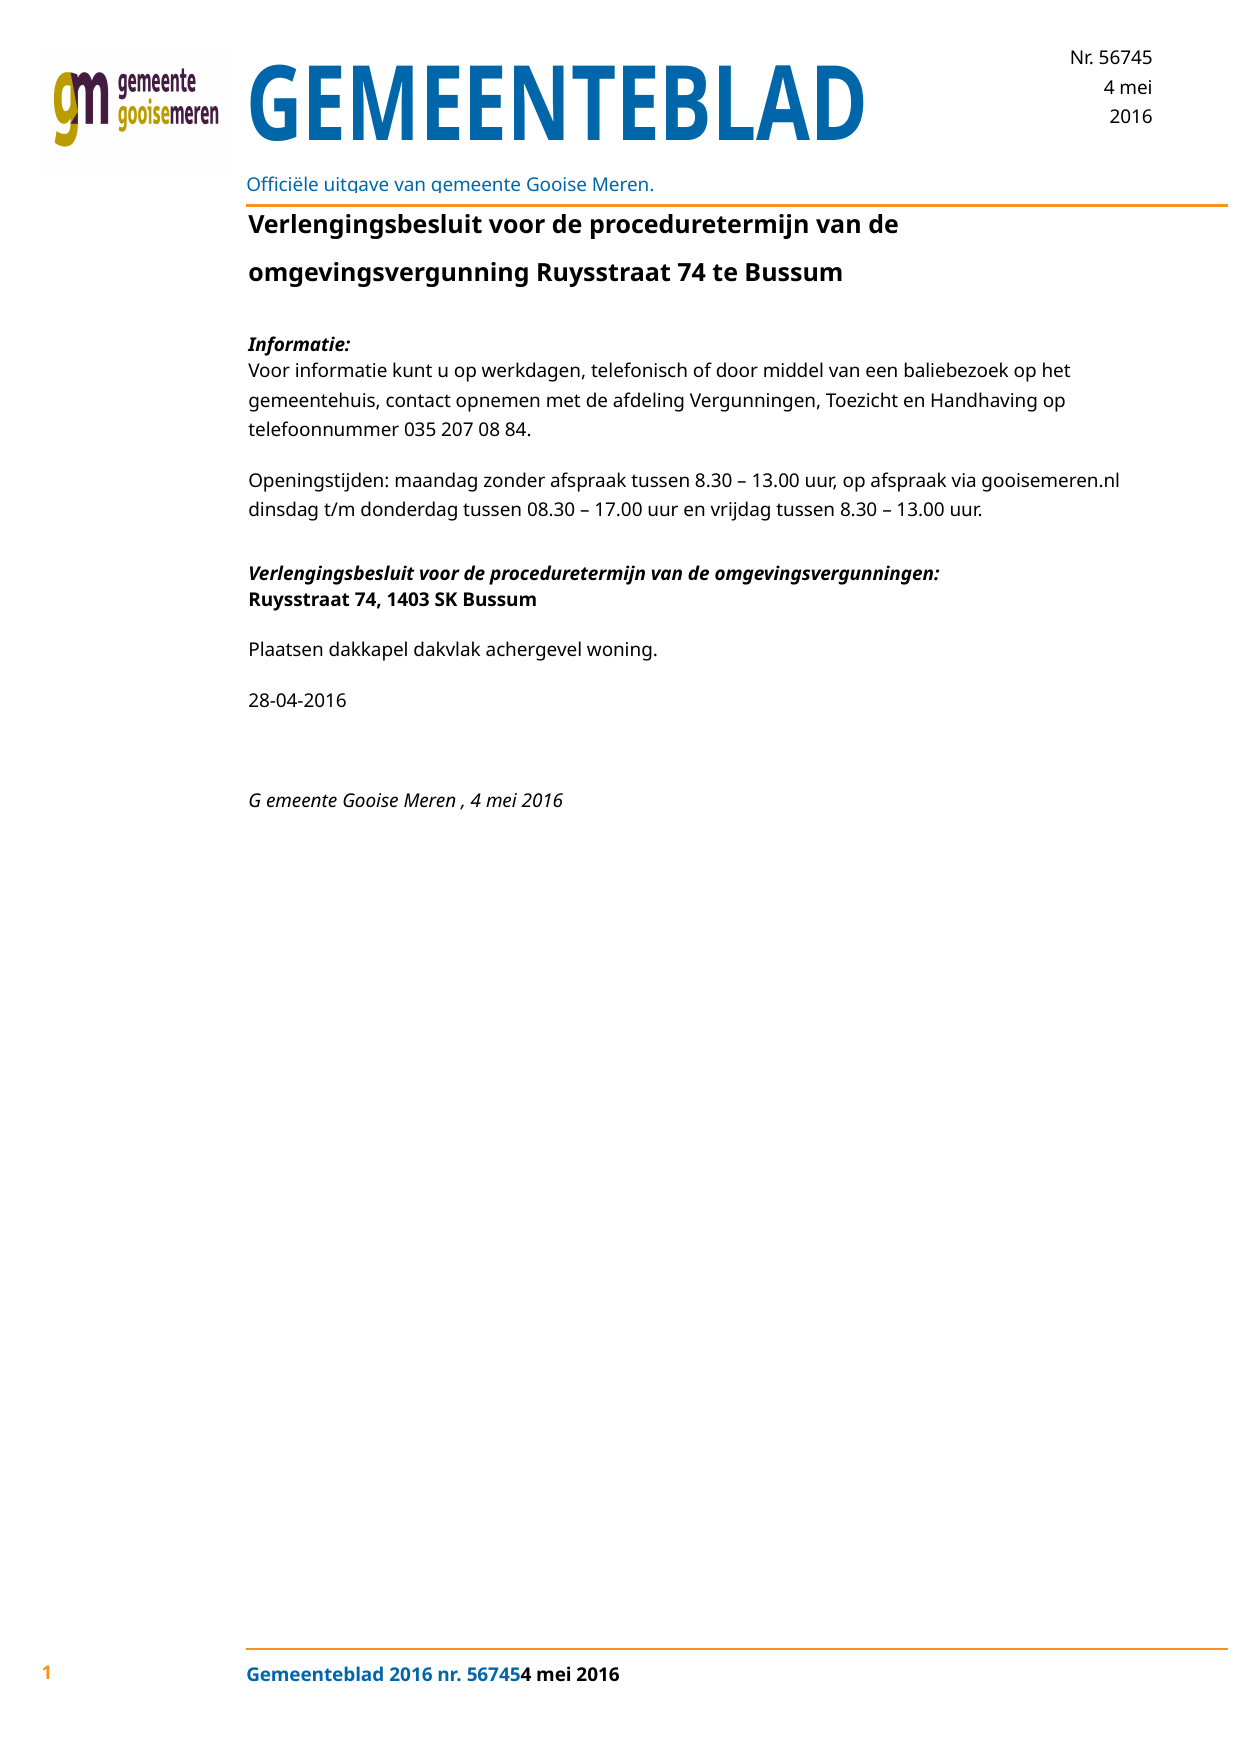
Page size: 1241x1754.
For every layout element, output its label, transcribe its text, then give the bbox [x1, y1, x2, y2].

text 28-04-2016 [248, 687, 1152, 713]
text G emeente Gooise Meren , 4 mei 2016 [248, 788, 1152, 813]
text Informatie: [248, 331, 1152, 357]
text Openingstijden: maandag zonder afspraak tussen 8.30 – 13.00 uur, op afspraak via gooisemeren.nl dinsdag t/m donderdag tussen 08.30 – 17.00 uur en vrijdag tussen 8.30 – 13.00 uur. [248, 467, 1152, 522]
text Voor informatie kunt u op werkdagen, telefonisch of door middel van een baliebezoek op het gemeentehuis, contact opnemen met de afdeling Vergunningen, Toezicht en Handhaving op telefoonnummer 035 207 08 84. [248, 357, 1152, 442]
text Plaatsen dakkapel dakvlak achergevel woning. [248, 636, 1152, 662]
picture [41, 47, 231, 172]
text Verlengingsbesluit voor de proceduretermijn van de omgevingsvergunning Ruysstraat 74 te Bussum [248, 207, 1152, 288]
text Verlengingsbesluit voor de proceduretermijn van de omgevingsvergunningen: [248, 560, 1152, 586]
text Ruysstraat 74, 1403 SK Bussum [248, 586, 1152, 612]
